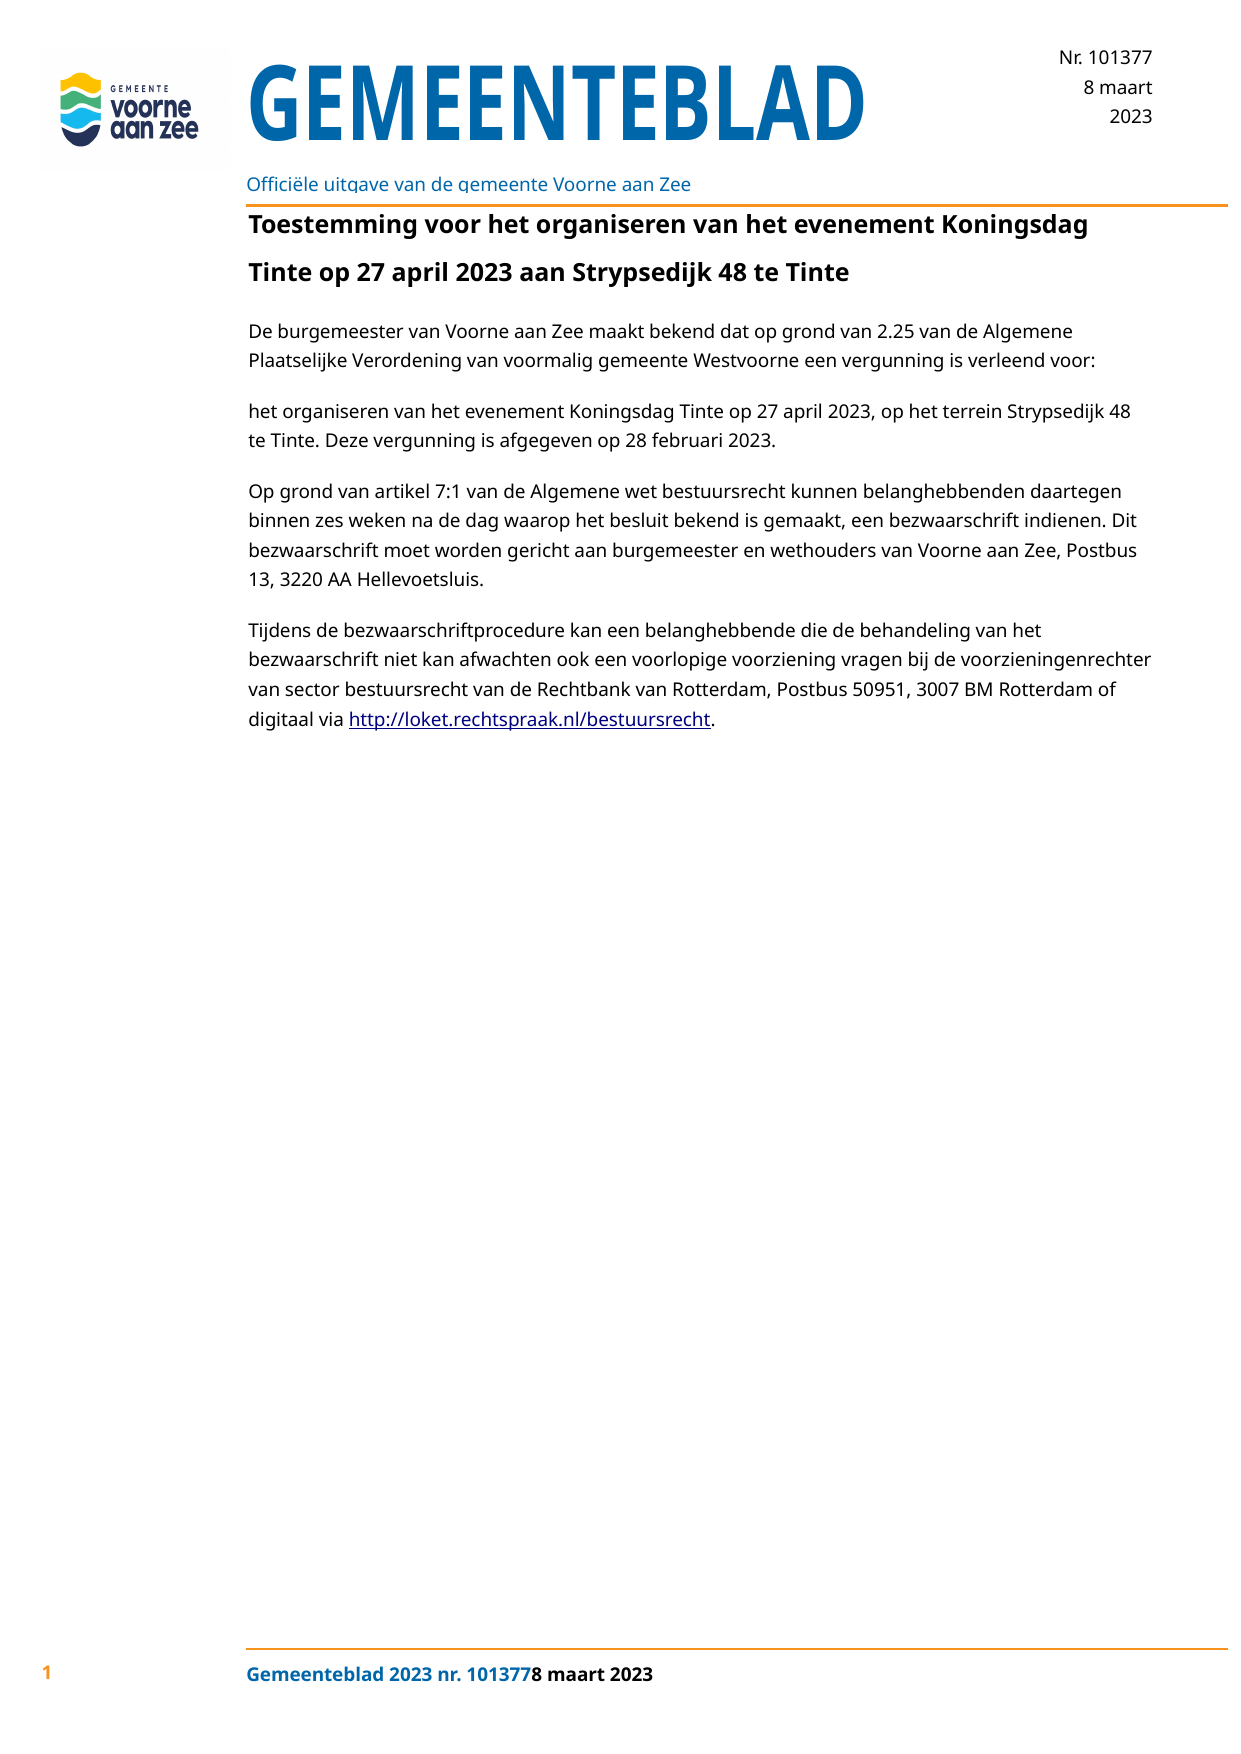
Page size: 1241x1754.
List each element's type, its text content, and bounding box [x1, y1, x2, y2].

text Op grond van artikel 7:1 van de Algemene wet bestuursrecht kunnen belanghebbenden daartegen binnen zes weken na de dag waarop het besluit bekend is gemaakt, een bezwaarschrift indienen. Dit bezwaarschrift moet worden gericht aan burgemeester en wethouders van Voorne aan Zee, Postbus 13, 3220 AA Hellevoetsluis. [248, 478, 1152, 592]
text het organiseren van het evenement Koningsdag Tinte op 27 april 2023, op het terrein Strypsedijk 48 te Tinte. Deze vergunning is afgegeven op 28 februari 2023. [248, 398, 1152, 453]
text De burgemeester van Voorne aan Zee maakt bekend dat op grond van 2.25 van de Algemene Plaatselijke Verordening van voormalig gemeente Westvoorne een vergunning is verleend voor: [248, 318, 1152, 373]
text Toestemming voor het organiseren van het evenement Koningsdag Tinte op 27 april 2023 aan Strypsedijk 48 te Tinte [248, 207, 1152, 288]
text Tijdens de bezwaarschriftprocedure kan een belanghebbende die de behandeling van het bezwaarschrift niet kan afwachten ook een voorlopige voorziening vragen bij de voorzieningenrechter van sector bestuursrecht van de Rechtbank van Rotterdam, Postbus 50951, 3007 BM Rotterdam of digitaal via http://loket.rechtspraak.nl/bestuursrecht. [248, 617, 1152, 732]
picture [41, 47, 231, 172]
